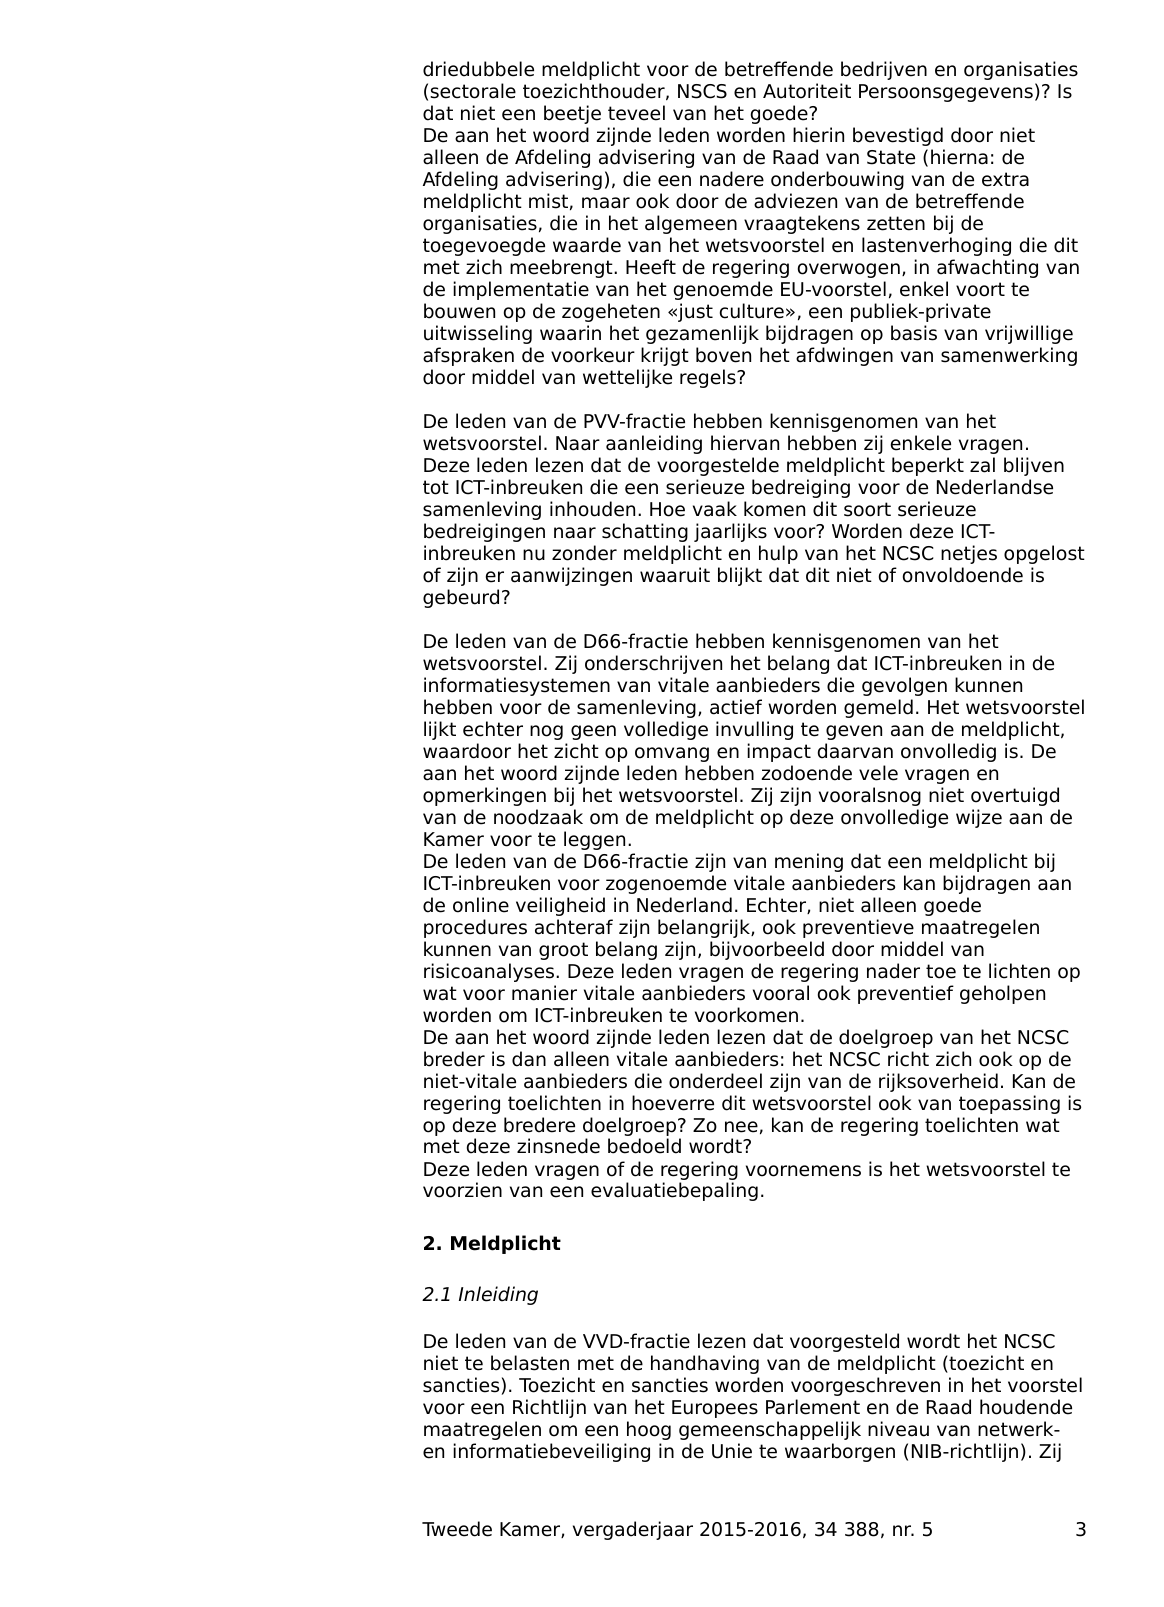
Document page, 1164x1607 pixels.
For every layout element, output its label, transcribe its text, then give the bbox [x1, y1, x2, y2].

text Deze leden vragen of de regering voornemens is het wetsvoorstel te voorzien van een evaluatiebepaling. [422, 1158, 1087, 1202]
subtitle 2.1 Inleiding [422, 1284, 1087, 1306]
text De aan het woord zijnde leden lezen dat de doelgroep van het NCSC breder is dan alleen vitale aanbieders: het NCSC richt zich ook op de niet-vitale aanbieders die onderdeel zijn van de rijksoverheid. Kan de regering toelichten in hoeverre dit wetsvoorstel ook van toepassing is op deze bredere doelgroep? Zo nee, kan de regering toelichten wat met deze zinsnede bedoeld wordt? [422, 1027, 1087, 1158]
text De leden van de D66-fractie zijn van mening dat een meldplicht bij ICT-inbreuken voor zogenoemde vitale aanbieders kan bijdragen aan de online veiligheid in Nederland. Echter, niet alleen goede procedures achteraf zijn belangrijk, ook preventieve maatregelen kunnen van groot belang zijn, bijvoorbeeld door middel van risicoanalyses. Deze leden vragen de regering nader toe te lichten op wat voor manier vitale aanbieders vooral ook preventief geholpen worden om ICT-inbreuken te voorkomen. [422, 851, 1087, 1027]
text De leden van de VVD-fractie lezen dat voorgesteld wordt het NCSC niet te belasten met de handhaving van de meldplicht (toezicht en sancties). Toezicht en sancties worden voorgeschreven in het voorstel voor een Richtlijn van het Europees Parlement en de Raad houdende maatregelen om een hoog gemeenschappelijk niveau van netwerk- en informatiebeveiliging in de Unie te waarborgen (NIB-richtlijn). Zij [422, 1331, 1087, 1463]
text De leden van de PVV-fractie hebben kennisgenomen van het wetsvoorstel. Naar aanleiding hiervan hebben zij enkele vragen. [422, 411, 1087, 455]
text De aan het woord zijnde leden worden hierin bevestigd door niet alleen de Afdeling advisering van de Raad van State (hierna: de Afdeling advisering), die een nadere onderbouwing van de extra meldplicht mist, maar ook door de adviezen van de betreffende organisaties, die in het algemeen vraagtekens zetten bij de toegevoegde waarde van het wetsvoorstel en lastenverhoging die dit met zich meebrengt. Heeft de regering overwogen, in afwachting van de implementatie van het genoemde EU-voorstel, enkel voort te bouwen op de zogeheten «just culture», een publiek-private uitwisseling waarin het gezamenlijk bijdragen op basis van vrijwillige afspraken de voorkeur krijgt boven het afdwingen van samenwerking door middel van wettelijke regels? [422, 125, 1087, 389]
text De leden van de D66-fractie hebben kennisgenomen van het wetsvoorstel. Zij onderschrijven het belang dat ICT-inbreuken in de informatiesystemen van vitale aanbieders die gevolgen kunnen hebben voor de samenleving, actief worden gemeld. Het wetsvoorstel lijkt echter nog geen volledige invulling te geven aan de meldplicht, waardoor het zicht op omvang en impact daarvan onvolledig is. De aan het woord zijnde leden hebben zodoende vele vragen en opmerkingen bij het wetsvoorstel. Zij zijn vooralsnog niet overtuigd van de noodzaak om de meldplicht op deze onvolledige wijze aan de Kamer voor te leggen. [422, 631, 1087, 851]
text driedubbele meldplicht voor de betreffende bedrijven en organisaties (sectorale toezichthouder, NSCS en Autoriteit Persoonsgegevens)? Is dat niet een beetje teveel van het goede? [422, 59, 1087, 125]
text Deze leden lezen dat de voorgestelde meldplicht beperkt zal blijven tot ICT-inbreuken die een serieuze bedreiging voor de Nederlandse samenleving inhouden. Hoe vaak komen dit soort serieuze bedreigingen naar schatting jaarlijks voor? Worden deze ICT-inbreuken nu zonder meldplicht en hulp van het NCSC netjes opgelost of zijn er aanwijzingen waaruit blijkt dat dit niet of onvoldoende is gebeurd? [422, 455, 1087, 609]
subtitle 2. Meldplicht [422, 1232, 1087, 1254]
